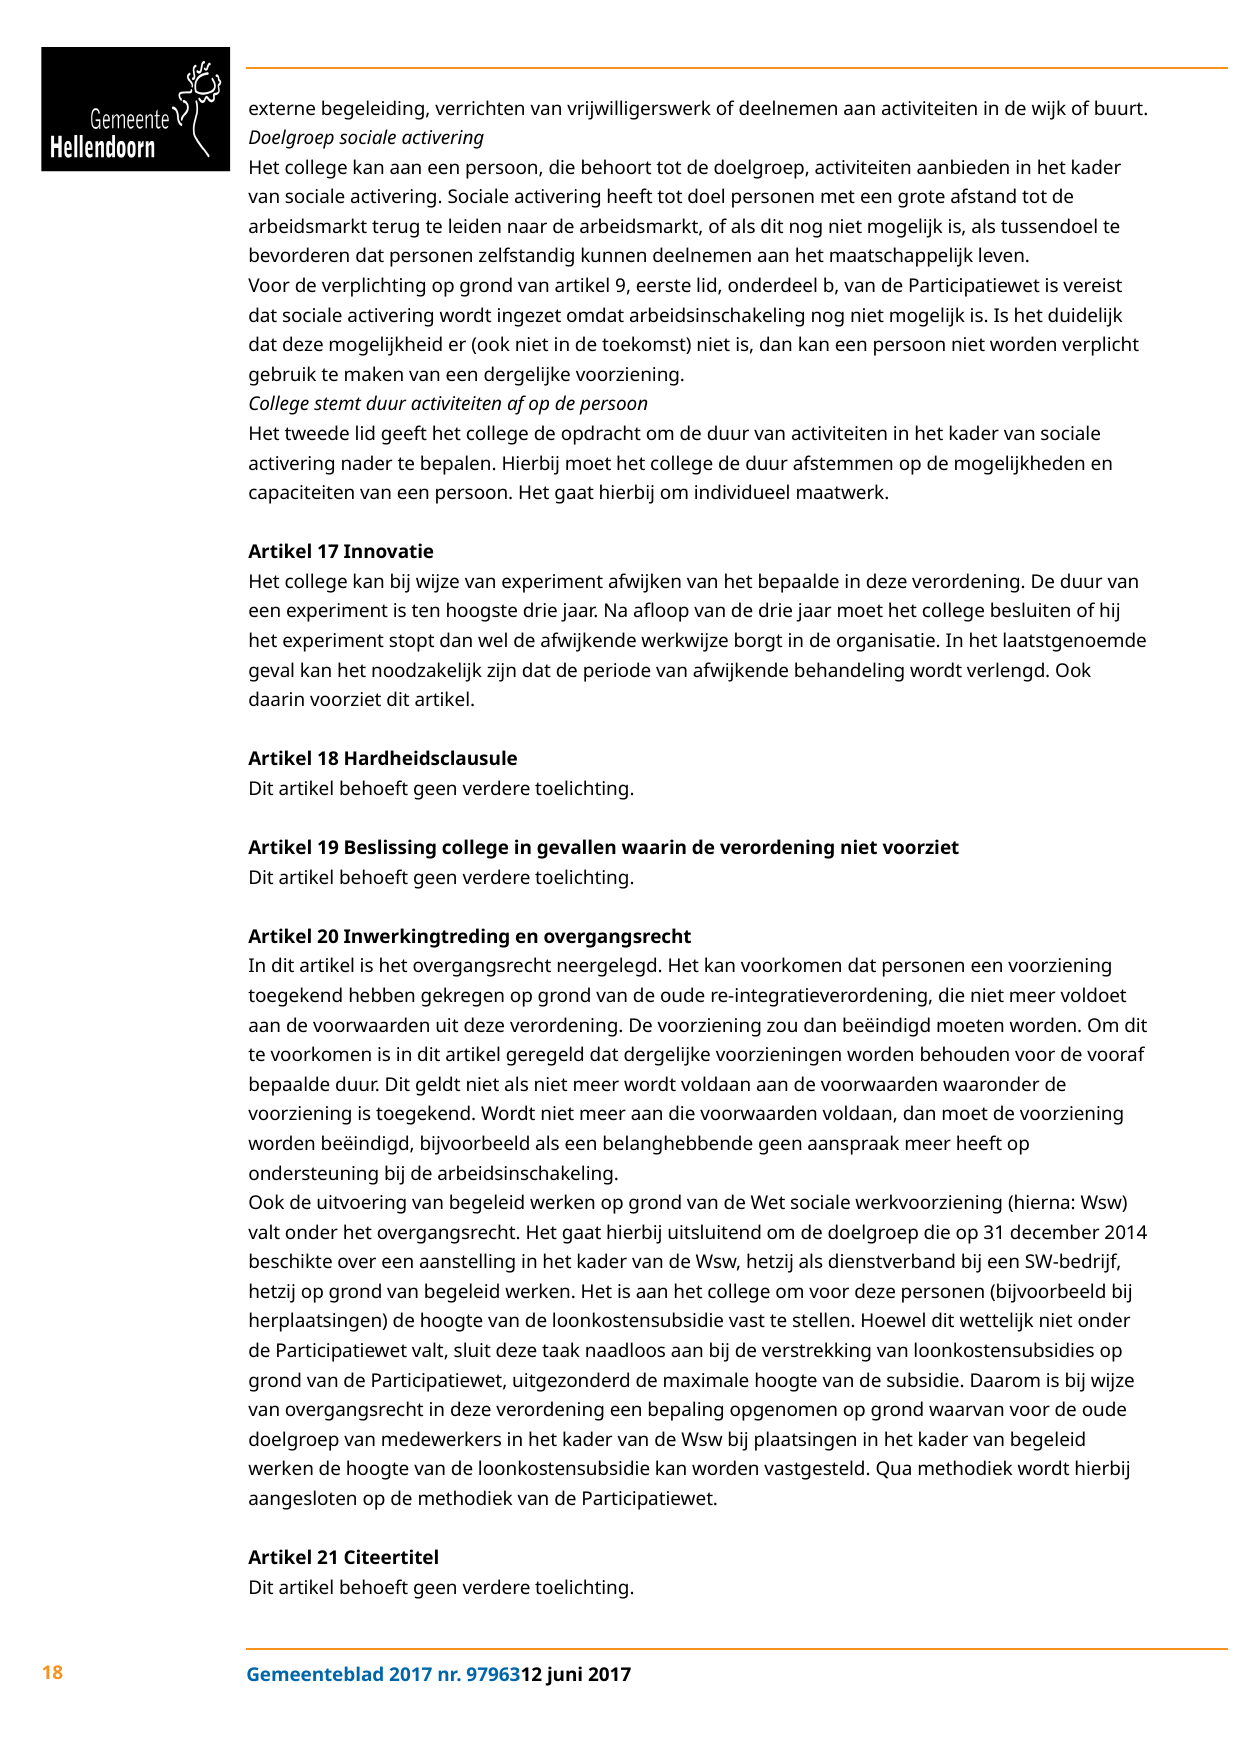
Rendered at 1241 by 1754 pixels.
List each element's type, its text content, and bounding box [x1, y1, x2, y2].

text Artikel 19 Beslissing college in gevallen waarin de verordening niet voorziet [248, 834, 1152, 860]
text externe begeleiding, verrichten van vrijwilligerswerk of deelnemen aan activiteiten in de wijk of buurt. [248, 95, 1152, 121]
text Artikel 20 Inwerkingtreding en overgangsrecht [248, 923, 1152, 949]
text Het college kan aan een persoon, die behoort tot de doelgroep, activiteiten aanbieden in het kader van sociale activering. Sociale activering heeft tot doel personen met een grote afstand tot de arbeidsmarkt terug te leiden naar de arbeidsmarkt, of als dit nog niet mogelijk is, als tussendoel te bevorderen dat personen zelfstandig kunnen deelnemen aan het maatschappelijk leven. [248, 154, 1152, 268]
text Voor de verplichting op grond van artikel 9, eerste lid, onderdeel b, van de Participatiewet is vereist dat sociale activering wordt ingezet omdat arbeidsinschakeling nog niet mogelijk is. Is het duidelijk dat deze mogelijkheid er (ook niet in de toekomst) niet is, dan kan een persoon niet worden verplicht gebruik te maken van een dergelijke voorziening. [248, 272, 1152, 387]
text Ook de uitvoering van begeleid werken op grond van de Wet sociale werkvoorziening (hierna: Wsw) valt onder het overgangsrecht. Het gaat hierbij uitsluitend om de doelgroep die op 31 december 2014 beschikte over een aanstelling in het kader van de Wsw, hetzij als dienstverband bij een SW-bedrijf, hetzij op grond van begeleid werken. Het is aan het college om voor deze personen (bijvoorbeeld bij herplaatsingen) de hoogte van de loonkostensubsidie vast te stellen. Hoewel dit wettelijk niet onder de Participatiewet valt, sluit deze taak naadloos aan bij de verstrekking van loonkostensubsidies op grond van de Participatiewet, uitgezonderd de maximale hoogte van de subsidie. Daarom is bij wijze van overgangsrecht in deze verordening een bepaling opgenomen op grond waarvan voor de oude doelgroep van medewerkers in het kader van de Wsw bij plaatsingen in het kader van begeleid werken de hoogte van de loonkostensubsidie kan worden vastgesteld. Qua methodiek wordt hierbij aangesloten op de methodiek van de Participatiewet. [248, 1189, 1152, 1511]
text Artikel 17 Innovatie [248, 538, 1152, 564]
text Artikel 21 Citeertitel [248, 1544, 1152, 1570]
text Het tweede lid geeft het college de opdracht om de duur van activiteiten in het kader van sociale activering nader te bepalen. Hierbij moet het college de duur afstemmen op de mogelijkheden en capaciteiten van een persoon. Het gaat hierbij om individueel maatwerk. [248, 420, 1152, 505]
text Dit artikel behoeft geen verdere toelichting. [248, 775, 1152, 801]
text In dit artikel is het overgangsrecht neergelegd. Het kan voorkomen dat personen een voorziening toegekend hebben gekregen op grond van de oude re-integratieverordening, die niet meer voldoet aan de voorwaarden uit deze verordening. De voorziening zou dan beëindigd moeten worden. Om dit te voorkomen is in dit artikel geregeld dat dergelijke voorzieningen worden behouden voor de vooraf bepaalde duur. Dit geldt niet als niet meer wordt voldaan aan de voorwaarden waaronder de voorziening is toegekend. Wordt niet meer aan die voorwaarden voldaan, dan moet de voorziening worden beëindigd, bijvoorbeeld als een belanghebbende geen aanspraak meer heeft op ondersteuning bij de arbeidsinschakeling. [248, 953, 1152, 1186]
text Doelgroep sociale activering [248, 124, 1152, 150]
text Dit artikel behoeft geen verdere toelichting. [248, 1574, 1152, 1600]
text Dit artikel behoeft geen verdere toelichting. [248, 864, 1152, 890]
picture [41, 47, 231, 172]
text Het college kan bij wijze van experiment afwijken van het bepaalde in deze verordening. De duur van een experiment is ten hoogste drie jaar. Na afloop van de drie jaar moet het college besluiten of hij het experiment stopt dan wel de afwijkende werkwijze borgt in de organisatie. In het laatstgenoemde geval kan het noodzakelijk zijn dat de periode van afwijkende behandeling wordt verlengd. Ook daarin voorziet dit artikel. [248, 568, 1152, 712]
text Artikel 18 Hardheidsclausule [248, 746, 1152, 771]
text College stemt duur activiteiten af op de persoon [248, 391, 1152, 416]
